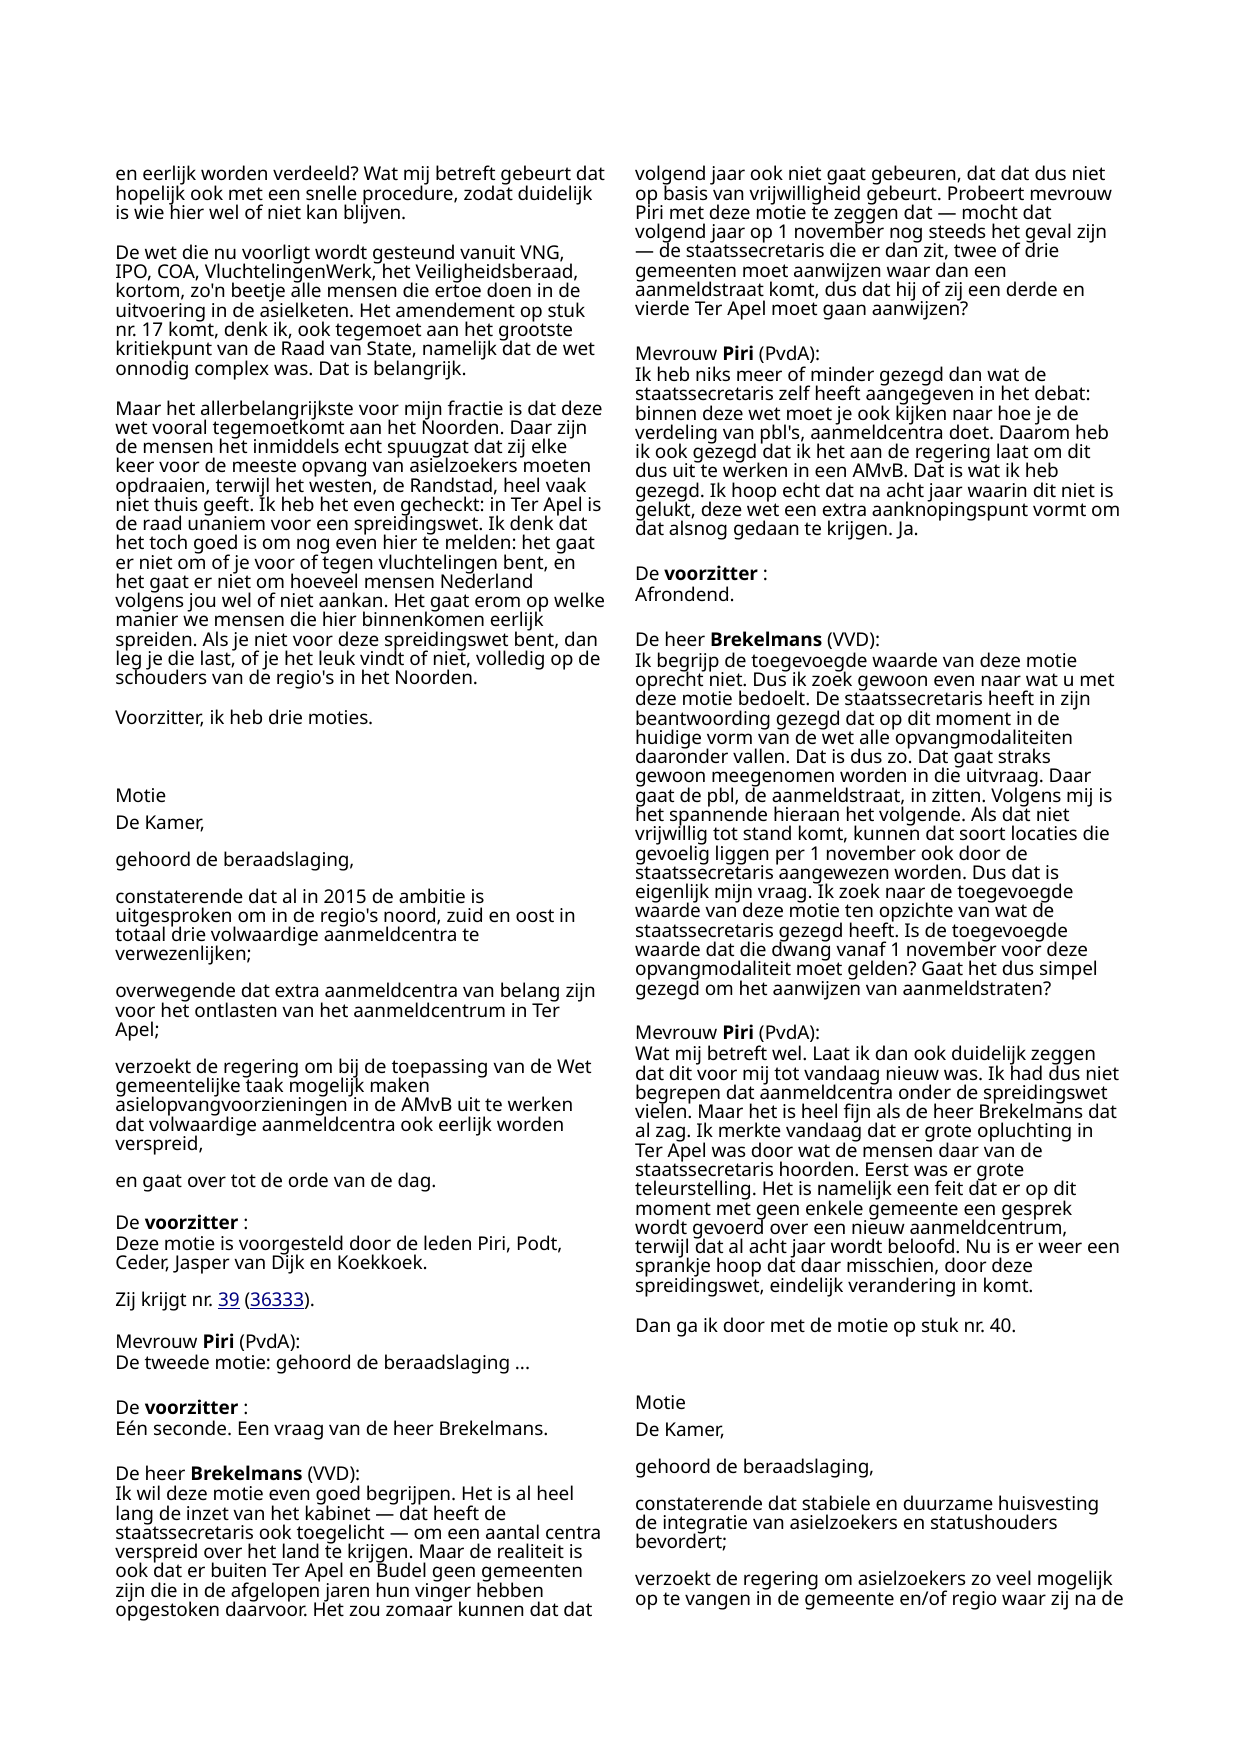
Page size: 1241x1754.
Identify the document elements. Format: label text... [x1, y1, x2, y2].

text Deze motie is voorgesteld door de leden Piri, Podt, Ceder, Jasper van Dijk en Koekkoek. [115, 1235, 605, 1273]
text verzoekt de regering om bij de toepassing van de Wet gemeentelijke taak mogelijk maken asielopvangvoorzieningen in de AMvB uit te werken dat volwaardige aanmeldcentra ook eerlijk worden verspreid, [115, 1058, 605, 1154]
text overwegende dat extra aanmeldcentra van belang zijn voor het ontlasten van het aanmeldcentrum in Ter Apel; [115, 982, 605, 1040]
text en gaat over tot de orde van de dag. [115, 1172, 605, 1191]
text gehoord de beraadslaging, [115, 851, 605, 870]
text Maar het allerbelangrijkste voor mijn fractie is dat deze wet vooral tegemoetkomt aan het Noorden. Daar zijn de mensen het inmiddels echt spuugzat dat zij elke keer voor de meeste opvang van asielzoekers moeten opdraaien, terwijl het westen, de Randstad, heel vaak niet thuis geeft. Ik heb het even gecheckt: in Ter Apel is de raad unaniem voor een spreidingswet. Ik denk dat het toch goed is om nog even hier te melden: het gaat er niet om of je voor of tegen vluchtelingen bent, en het gaat er niet om hoeveel mensen Nederland volgens jou wel of niet aankan. Het gaat erom op welke manier we mensen die hier binnenkomen eerlijk spreiden. Als je niet voor deze spreidingswet bent, dan leg je die last, of je het leuk vindt of niet, volledig op de schouders van de regio's in het Noorden. [115, 399, 605, 688]
text Mevrouw Piri (PvdA): [115, 1328, 605, 1354]
text volgend jaar ook niet gaat gebeuren, dat dat dus niet op basis van vrijwilligheid gebeurt. Probeert mevrouw Piri met deze motie te zeggen dat — mocht dat volgend jaar op 1 november nog steeds het geval zijn — de staatssecretaris die er dan zit, twee of drie gemeenten moet aanwijzen waar dan een aanmeldstraat komt, dus dat hij of zij een derde en vierde Ter Apel moet gaan aanwijzen? [635, 165, 1125, 319]
text De voorzitter : [635, 560, 1125, 586]
text Eén seconde. Een vraag van de heer Brekelmans. [115, 1419, 605, 1439]
text Motie [635, 1389, 1125, 1415]
text De Kamer, [115, 814, 605, 833]
text Mevrouw Piri (PvdA): [635, 1019, 1125, 1045]
text Afrondend. [635, 586, 1125, 605]
text De heer Brekelmans (VVD): [635, 626, 1125, 652]
text De voorzitter : [115, 1209, 605, 1235]
text Wat mij betreft wel. Laat ik dan ook duidelijk zeggen dat dit voor mij tot vandaag nieuw was. Ik had dus niet begrepen dat aanmeldcentra onder de spreidingswet vielen. Maar het is heel fijn als de heer Brekelmans dat al zag. Ik merkte vandaag dat er grote opluchting in Ter Apel was door wat de mensen daar van de staatssecretaris hoorden. Eerst was er grote teleurstelling. Het is namelijk een feit dat er op dit moment met geen enkele gemeente een gesprek wordt gevoerd over een nieuw aanmeldcentrum, terwijl dat al acht jaar wordt beloofd. Nu is er weer een sprankje hoop dat daar misschien, door deze spreidingswet, eindelijk verandering in komt. [635, 1045, 1125, 1296]
text De Kamer, [635, 1421, 1125, 1440]
text De heer Brekelmans (VVD): [115, 1460, 605, 1485]
text De voorzitter : [115, 1394, 605, 1419]
text constaterende dat al in 2015 de ambitie is uitgesproken om in de regio's noord, zuid en oost in totaal drie volwaardige aanmeldcentra te verwezenlijken; [115, 888, 605, 965]
text en eerlijk worden verdeeld? Wat mij betreft gebeurt dat hopelijk ook met een snelle procedure, zodat duidelijk is wie hier wel of niet kan blijven. [115, 165, 605, 223]
text Dan ga ik door met de motie op stuk nr. 40. [635, 1317, 1125, 1336]
text Mevrouw Piri (PvdA): [635, 340, 1125, 366]
text De wet die nu voorligt wordt gesteund vanuit VNG, IPO, COA, VluchtelingenWerk, het Veiligheidsberaad, kortom, zo'n beetje alle mensen die ertoe doen in de uitvoering in de asielketen. Het amendement op stuk nr. 17 komt, denk ik, ook tegemoet aan het grootste kritiekpunt van de Raad van State, namelijk dat de wet onnodig complex was. Dat is belangrijk. [115, 244, 605, 379]
text De tweede motie: gehoord de beraadslaging ... [115, 1354, 605, 1373]
text Ik wil deze motie even goed begrijpen. Het is al heel lang de inzet van het kabinet — dat heeft de staatssecretaris ook toegelicht — om een aantal centra verspreid over het land te krijgen. Maar de realiteit is ook dat er buiten Ter Apel en Budel geen gemeenten zijn die in de afgelopen jaren hun vinger hebben opgestoken daarvoor. Het zou zomaar kunnen dat dat [115, 1485, 605, 1620]
text Motie [115, 782, 605, 808]
text Zij krijgt nr. 39 (36333). [115, 1291, 605, 1310]
text Ik heb niks meer of minder gezegd dan wat de staatssecretaris zelf heeft aangegeven in het debat: binnen deze wet moet je ook kijken naar hoe je de verdeling van pbl's, aanmeldcentra doet. Daarom heb ik ook gezegd dat ik het aan de regering laat om dit dus uit te werken in een AMvB. Dat is wat ik heb gezegd. Ik hoop echt dat na acht jaar waarin dit niet is gelukt, deze wet een extra aanknopingspunt vormt om dat alsnog gedaan te krijgen. Ja. [635, 366, 1125, 539]
text Ik begrijp de toegevoegde waarde van deze motie oprecht niet. Dus ik zoek gewoon even naar wat u met deze motie bedoelt. De staatssecretaris heeft in zijn beantwoording gezegd dat op dit moment in de huidige vorm van de wet alle opvangmodaliteiten daaronder vallen. Dat is dus zo. Dat gaat straks gewoon meegenomen worden in die uitvraag. Daar gaat de pbl, de aanmeldstraat, in zitten. Volgens mij is het spannende hieraan het volgende. Als dat niet vrijwillig tot stand komt, kunnen dat soort locaties die gevoelig liggen per 1 november ook door de staatssecretaris aangewezen worden. Dus dat is eigenlijk mijn vraag. Ik zoek naar de toegevoegde waarde van deze motie ten opzichte van wat de staatssecretaris gezegd heeft. Is de toegevoegde waarde dat die dwang vanaf 1 november voor deze opvangmodaliteit moet gelden? Gaat het dus simpel gezegd om het aanwijzen van aanmeldstraten? [635, 652, 1125, 999]
text constaterende dat stabiele en duurzame huisvesting de integratie van asielzoekers en statushouders bevordert; [635, 1495, 1125, 1553]
text verzoekt de regering om asielzoekers zo veel mogelijk op te vangen in de gemeente en/of regio waar zij na de [635, 1570, 1125, 1609]
text gehoord de beraadslaging, [635, 1458, 1125, 1477]
text Voorzitter, ik heb drie moties. [115, 709, 605, 728]
